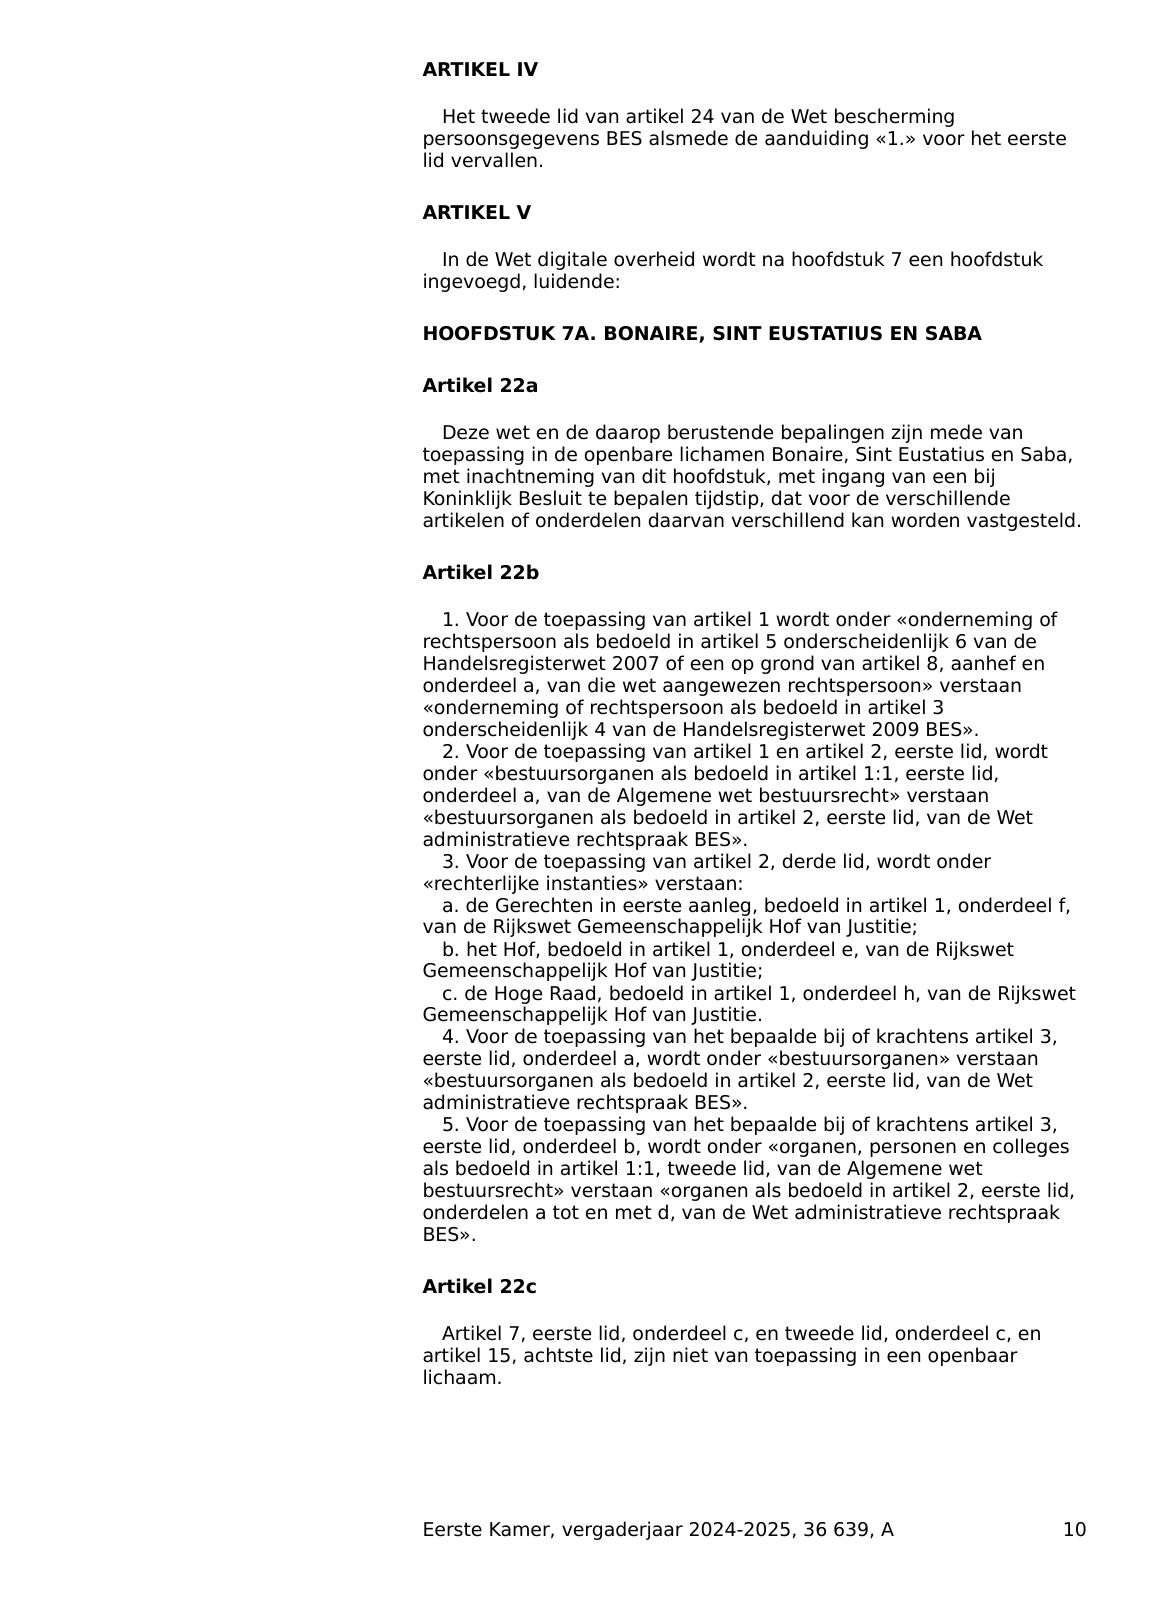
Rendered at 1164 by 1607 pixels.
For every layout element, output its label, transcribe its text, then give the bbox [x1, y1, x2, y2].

text Artikel 7, eerste lid, onderdeel c, en tweede lid, onderdeel c, en artikel 15, achtste lid, zijn niet van toepassing in een openbaar lichaam. [422, 1323, 1087, 1389]
text 5. Voor de toepassing van het bepaalde bij of krachtens artikel 3, eerste lid, onderdeel b, wordt onder «organen, personen en colleges als bedoeld in artikel 1:1, tweede lid, van de Algemene wet bestuursrecht» verstaan «organen als bedoeld in artikel 2, eerste lid, onderdelen a tot en met d, van de Wet administratieve rechtspraak BES». [422, 1114, 1087, 1246]
text c. de Hoge Raad, bedoeld in artikel 1, onderdeel h, van de Rijkswet Gemeenschappelijk Hof van Justitie. [422, 982, 1087, 1026]
text In de Wet digitale overheid wordt na hoofdstuk 7 een hoofdstuk ingevoegd, luidende: [422, 249, 1087, 293]
subtitle Artikel 22a [422, 375, 1087, 397]
text 1. Voor de toepassing van artikel 1 wordt onder «onderneming of rechtspersoon als bedoeld in artikel 5 onderscheidenlijk 6 van de Handelsregisterwet 2007 of een op grond van artikel 8, aanhef en onderdeel a, van die wet aangewezen rechtspersoon» verstaan «onderneming of rechtspersoon als bedoeld in artikel 3 onderscheidenlijk 4 van de Handelsregisterwet 2009 BES». [422, 609, 1087, 741]
subtitle ARTIKEL IV [422, 59, 1087, 81]
subtitle Artikel 22c [422, 1276, 1087, 1298]
text Deze wet en de daarop berustende bepalingen zijn mede van toepassing in de openbare lichamen Bonaire, Sint Eustatius en Saba, met inachtneming van dit hoofdstuk, met ingang van een bij Koninklijk Besluit te bepalen tijdstip, dat voor de verschillende artikelen of onderdelen daarvan verschillend kan worden vastgesteld. [422, 422, 1087, 532]
text a. de Gerechten in eerste aanleg, bedoeld in artikel 1, onderdeel f, van de Rijkswet Gemeenschappelijk Hof van Justitie; [422, 894, 1087, 938]
text b. het Hof, bedoeld in artikel 1, onderdeel e, van de Rijkswet Gemeenschappelijk Hof van Justitie; [422, 938, 1087, 982]
subtitle ARTIKEL V [422, 202, 1087, 224]
text 4. Voor de toepassing van het bepaalde bij of krachtens artikel 3, eerste lid, onderdeel a, wordt onder «bestuursorganen» verstaan «bestuursorganen als bedoeld in artikel 2, eerste lid, van de Wet administratieve rechtspraak BES». [422, 1026, 1087, 1114]
text 3. Voor de toepassing van artikel 2, derde lid, wordt onder «rechterlijke instanties» verstaan: [422, 851, 1087, 894]
text Het tweede lid van artikel 24 van de Wet bescherming persoonsgegevens BES alsmede de aanduiding «1.» voor het eerste lid vervallen. [422, 106, 1087, 172]
text 2. Voor de toepassing van artikel 1 en artikel 2, eerste lid, wordt onder «bestuursorganen als bedoeld in artikel 1:1, eerste lid, onderdeel a, van de Algemene wet bestuursrecht» verstaan «bestuursorganen als bedoeld in artikel 2, eerste lid, van de Wet administratieve rechtspraak BES». [422, 741, 1087, 851]
subtitle Artikel 22b [422, 562, 1087, 584]
subtitle HOOFDSTUK 7A. BONAIRE, SINT EUSTATIUS EN SABA [422, 323, 1087, 345]
